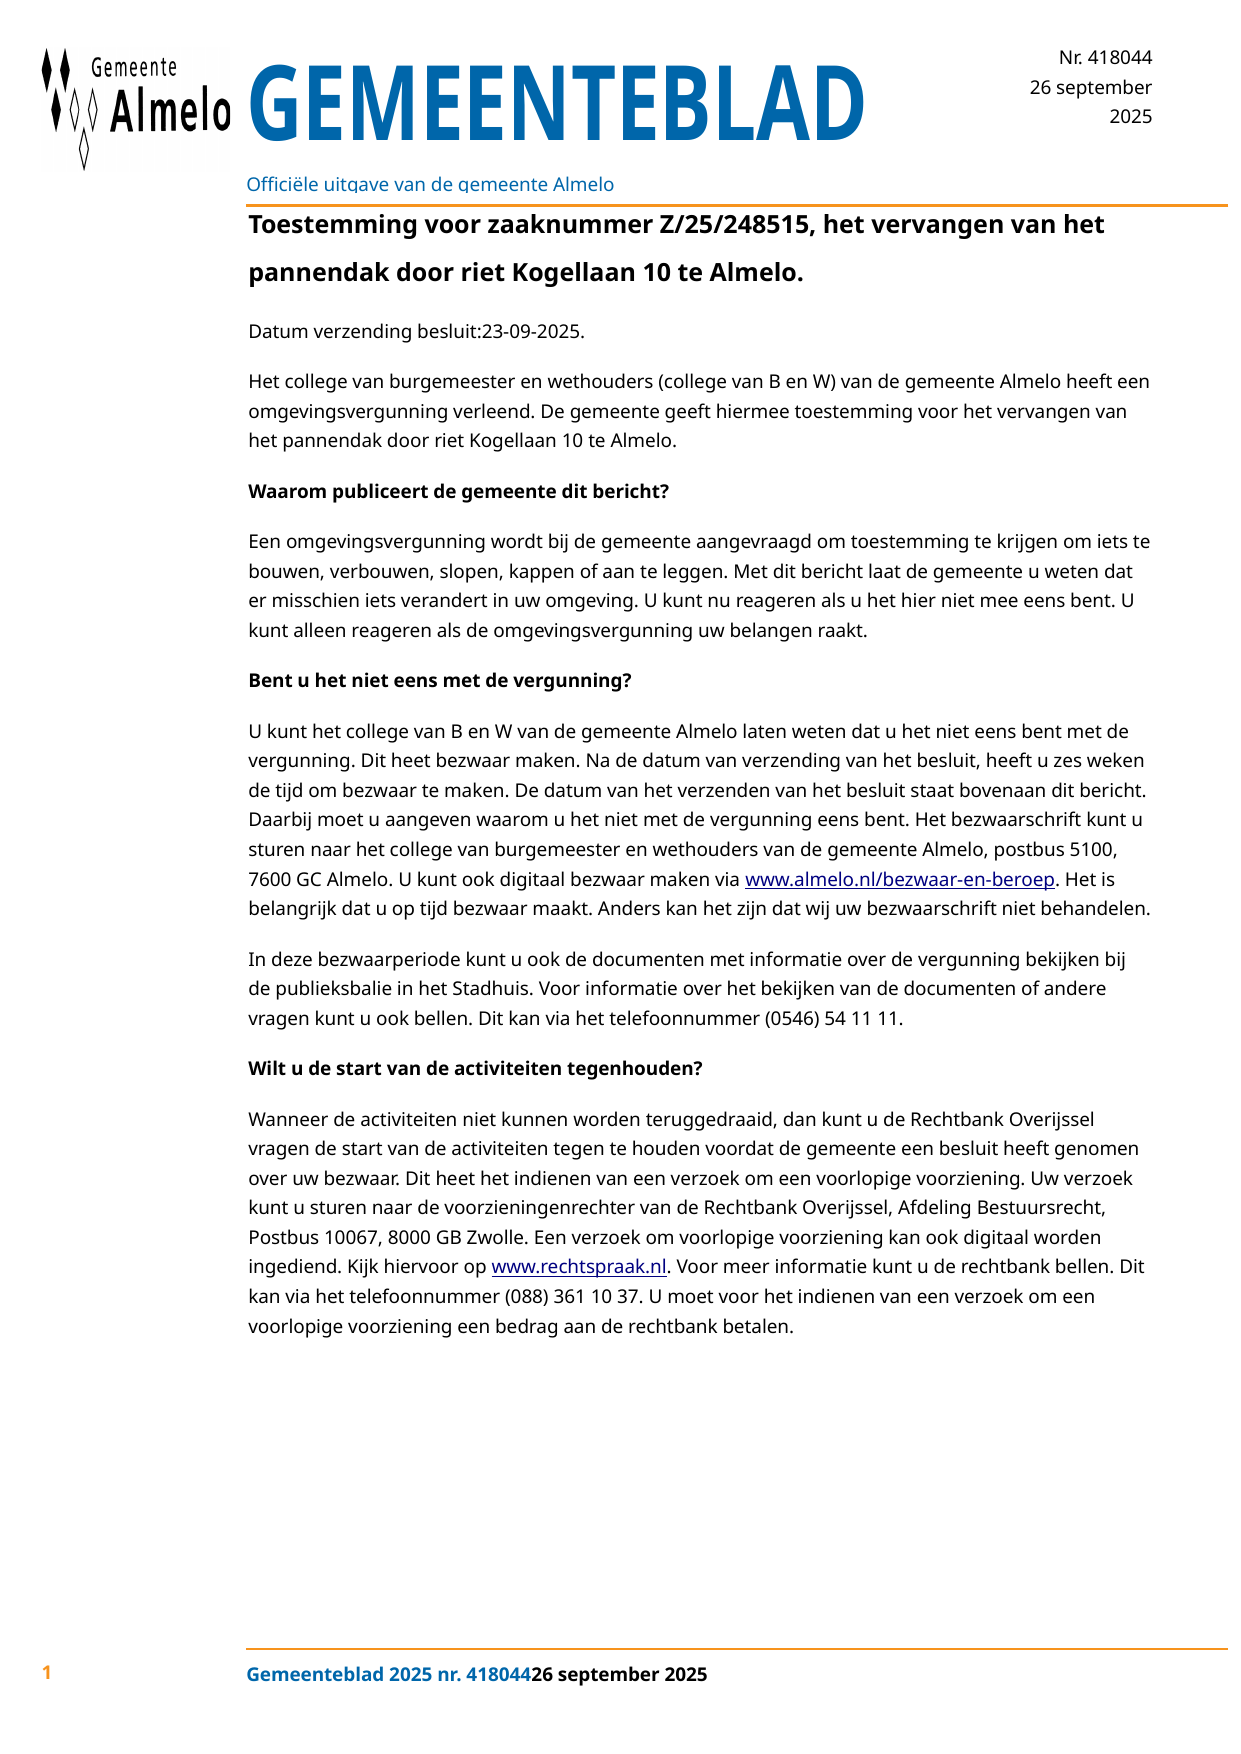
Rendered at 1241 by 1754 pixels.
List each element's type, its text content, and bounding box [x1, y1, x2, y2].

text Een omgevingsvergunning wordt bij de gemeente aangevraagd om toestemming te krijgen om iets te bouwen, verbouwen, slopen, kappen of aan te leggen. Met dit bericht laat de gemeente u weten dat er misschien iets verandert in uw omgeving. U kunt nu reageren als u het hier niet mee eens bent. U kunt alleen reageren als de omgevingsvergunning uw belangen raakt. [248, 528, 1152, 643]
text Bent u het niet eens met de vergunning? [248, 667, 1152, 693]
text Waarom publiceert de gemeente dit bericht? [248, 478, 1152, 504]
text U kunt het college van B en W van de gemeente Almelo laten weten dat u het niet eens bent met de vergunning. Dit heet bezwaar maken. Na de datum van verzending van het besluit, heeft u zes weken de tijd om bezwaar te maken. De datum van het verzenden van het besluit staat bovenaan dit bericht. Daarbij moet u aangeven waarom u het niet met de vergunning eens bent. Het bezwaarschrift kunt u sturen naar het college van burgemeester en wethouders van de gemeente Almelo, postbus 5100, 7600 GC Almelo. U kunt ook digitaal bezwaar maken via www.almelo.nl/bezwaar-en-beroep. Het is belangrijk dat u op tijd bezwaar maakt. Anders kan het zijn dat wij uw bezwaarschrift niet behandelen. [248, 718, 1152, 921]
text Wilt u de start van de activiteiten tegenhouden? [248, 1055, 1152, 1081]
text Wanneer de activiteiten niet kunnen worden teruggedraaid, dan kunt u de Rechtbank Overijssel vragen de start van de activiteiten tegen te houden voordat de gemeente een besluit heeft genomen over uw bezwaar. Dit heet het indienen van een verzoek om een voorlopige voorziening. Uw verzoek kunt u sturen naar de voorzieningenrechter van de Rechtbank Overijssel, Afdeling Bestuursrecht, Postbus 10067, 8000 GB Zwolle. Een verzoek om voorlopige voorziening kan ook digitaal worden ingediend. Kijk hiervoor op www.rechtspraak.nl. Voor meer informatie kunt u de rechtbank bellen. Dit kan via het telefoonnummer (088) 361 10 37. U moet voor het indienen van een verzoek om een voorlopige voorziening een bedrag aan de rechtbank betalen. [248, 1106, 1152, 1339]
text Het college van burgemeester en wethouders (college van B en W) van de gemeente Almelo heeft een omgevingsvergunning verleend. De gemeente geeft hiermee toestemming voor het vervangen van het pannendak door riet Kogellaan 10 te Almelo. [248, 368, 1152, 453]
text Datum verzending besluit:23-09-2025. [248, 318, 1152, 344]
text In deze bezwaarperiode kunt u ook de documenten met informatie over de vergunning bekijken bij de publieksbalie in het Stadhuis. Voor informatie over het bekijken van de documenten of andere vragen kunt u ook bellen. Dit kan via het telefoonnummer (0546) 54 11 11. [248, 946, 1152, 1031]
text Toestemming voor zaaknummer Z/25/248515, het vervangen van het pannendak door riet Kogellaan 10 te Almelo. [248, 207, 1152, 288]
picture [41, 47, 231, 172]
